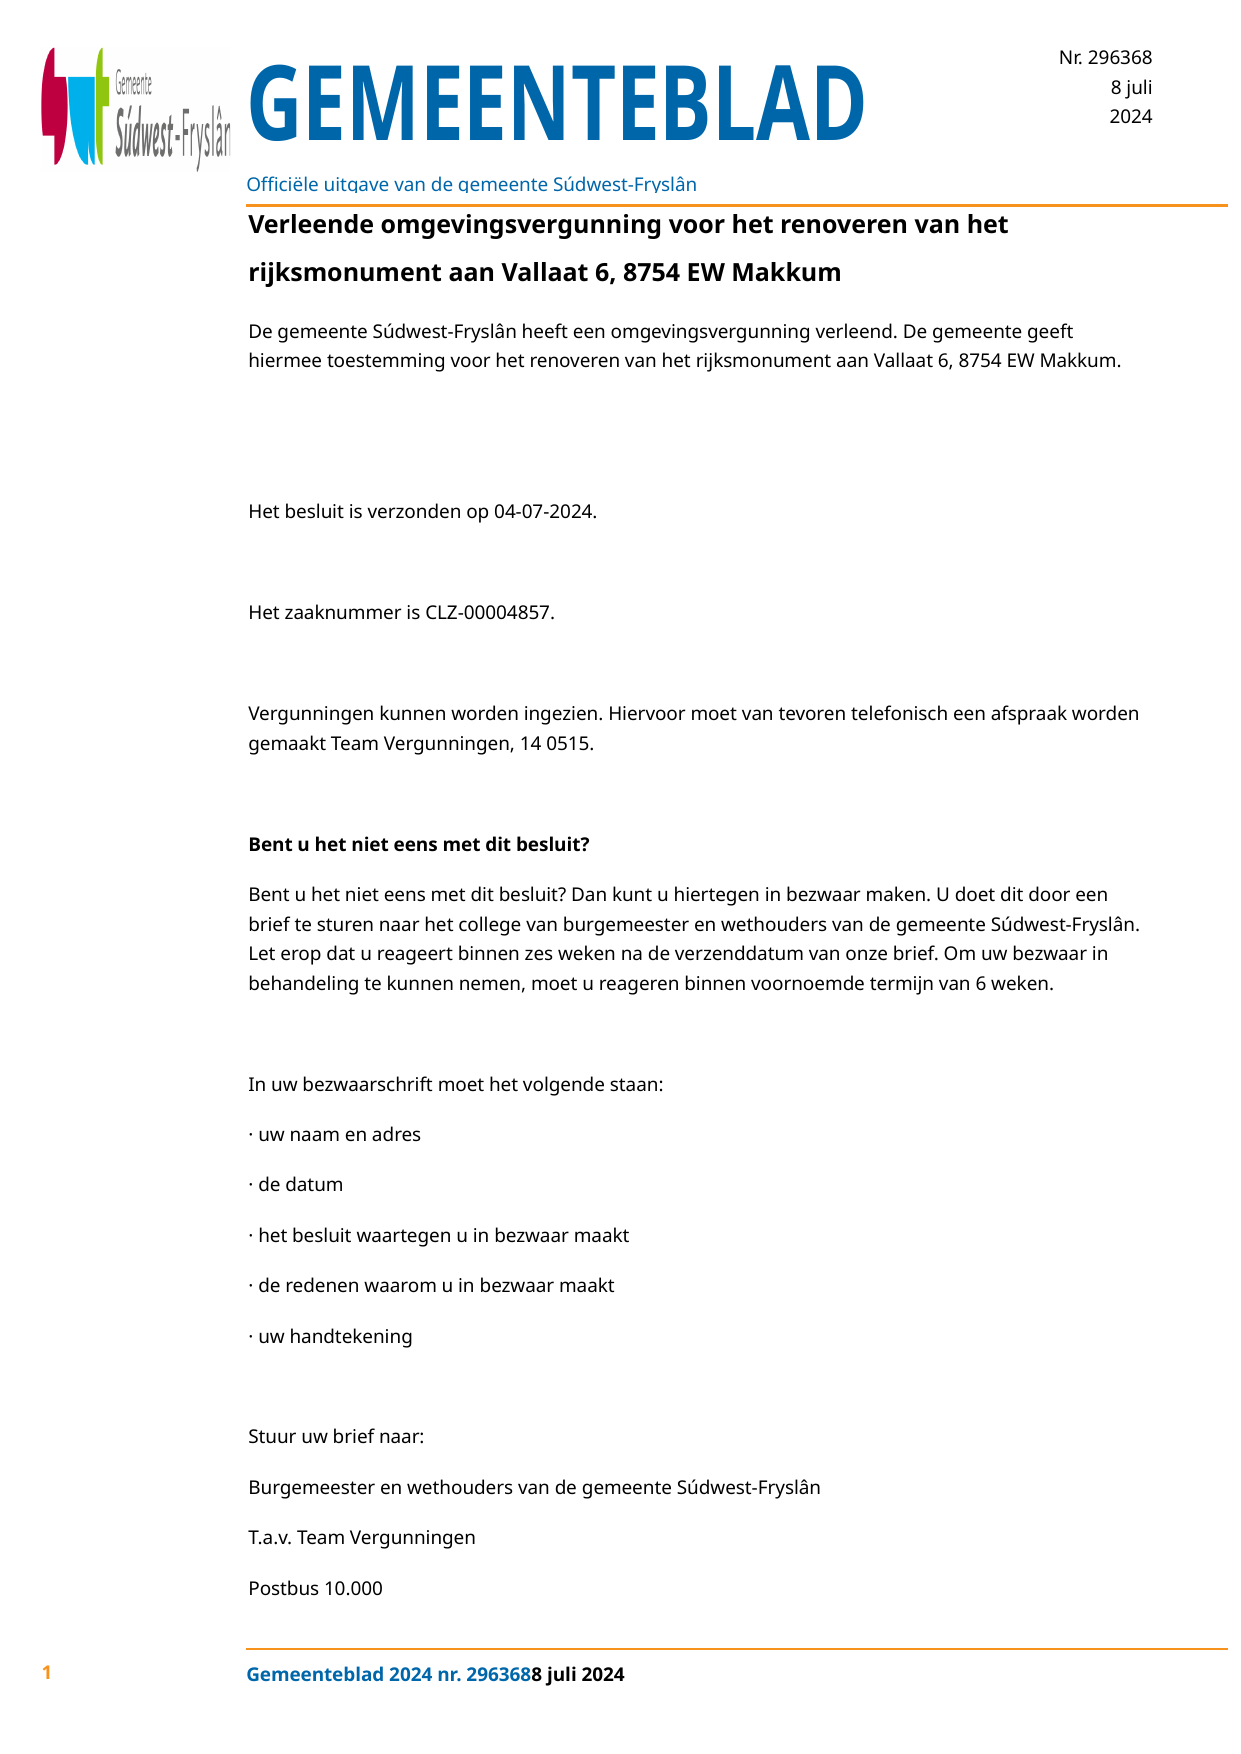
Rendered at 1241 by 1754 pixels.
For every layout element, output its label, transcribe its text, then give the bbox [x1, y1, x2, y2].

text · het besluit waartegen u in bezwaar maakt [248, 1222, 1152, 1248]
text Vergunningen kunnen worden ingezien. Hiervoor moet van tevoren telefonisch een afspraak worden gemaakt Team Vergunningen, 14 0515. [248, 700, 1152, 756]
text · de datum [248, 1172, 1152, 1197]
text Burgemeester en wethouders van de gemeente Súdwest-Fryslân [248, 1474, 1152, 1500]
text De gemeente Súdwest-Fryslân heeft een omgevingsvergunning verleend. De gemeente geeft hiermee toestemming voor het renoveren van het rijksmonument aan Vallaat 6, 8754 EW Makkum. [248, 318, 1152, 373]
picture [41, 47, 231, 172]
text · uw handtekening [248, 1323, 1152, 1349]
text · uw naam en adres [248, 1121, 1152, 1147]
text T.a.v. Team Vergunningen [248, 1524, 1152, 1550]
text Postbus 10.000 [248, 1575, 1152, 1601]
text Bent u het niet eens met dit besluit? Dan kunt u hiertegen in bezwaar maken. U doet dit door een brief te sturen naar het college van burgemeester en wethouders van de gemeente Súdwest-Fryslân. Let erop dat u reageert binnen zes weken na de verzenddatum van onze brief. Om uw bezwaar in behandeling te kunnen nemen, moet u reageren binnen voornoemde termijn van 6 weken. [248, 881, 1152, 996]
text Verleende omgevingsvergunning voor het renoveren van het rijksmonument aan Vallaat 6, 8754 EW Makkum [248, 207, 1152, 288]
text Bent u het niet eens met dit besluit? [248, 831, 1152, 857]
text In uw bezwaarschrift moet het volgende staan: [248, 1071, 1152, 1097]
text Het zaaknummer is CLZ-00004857. [248, 599, 1152, 625]
text Het besluit is verzonden op 04-07-2024. [248, 499, 1152, 524]
text Stuur uw brief naar: [248, 1424, 1152, 1449]
text · de redenen waarom u in bezwaar maakt [248, 1272, 1152, 1298]
